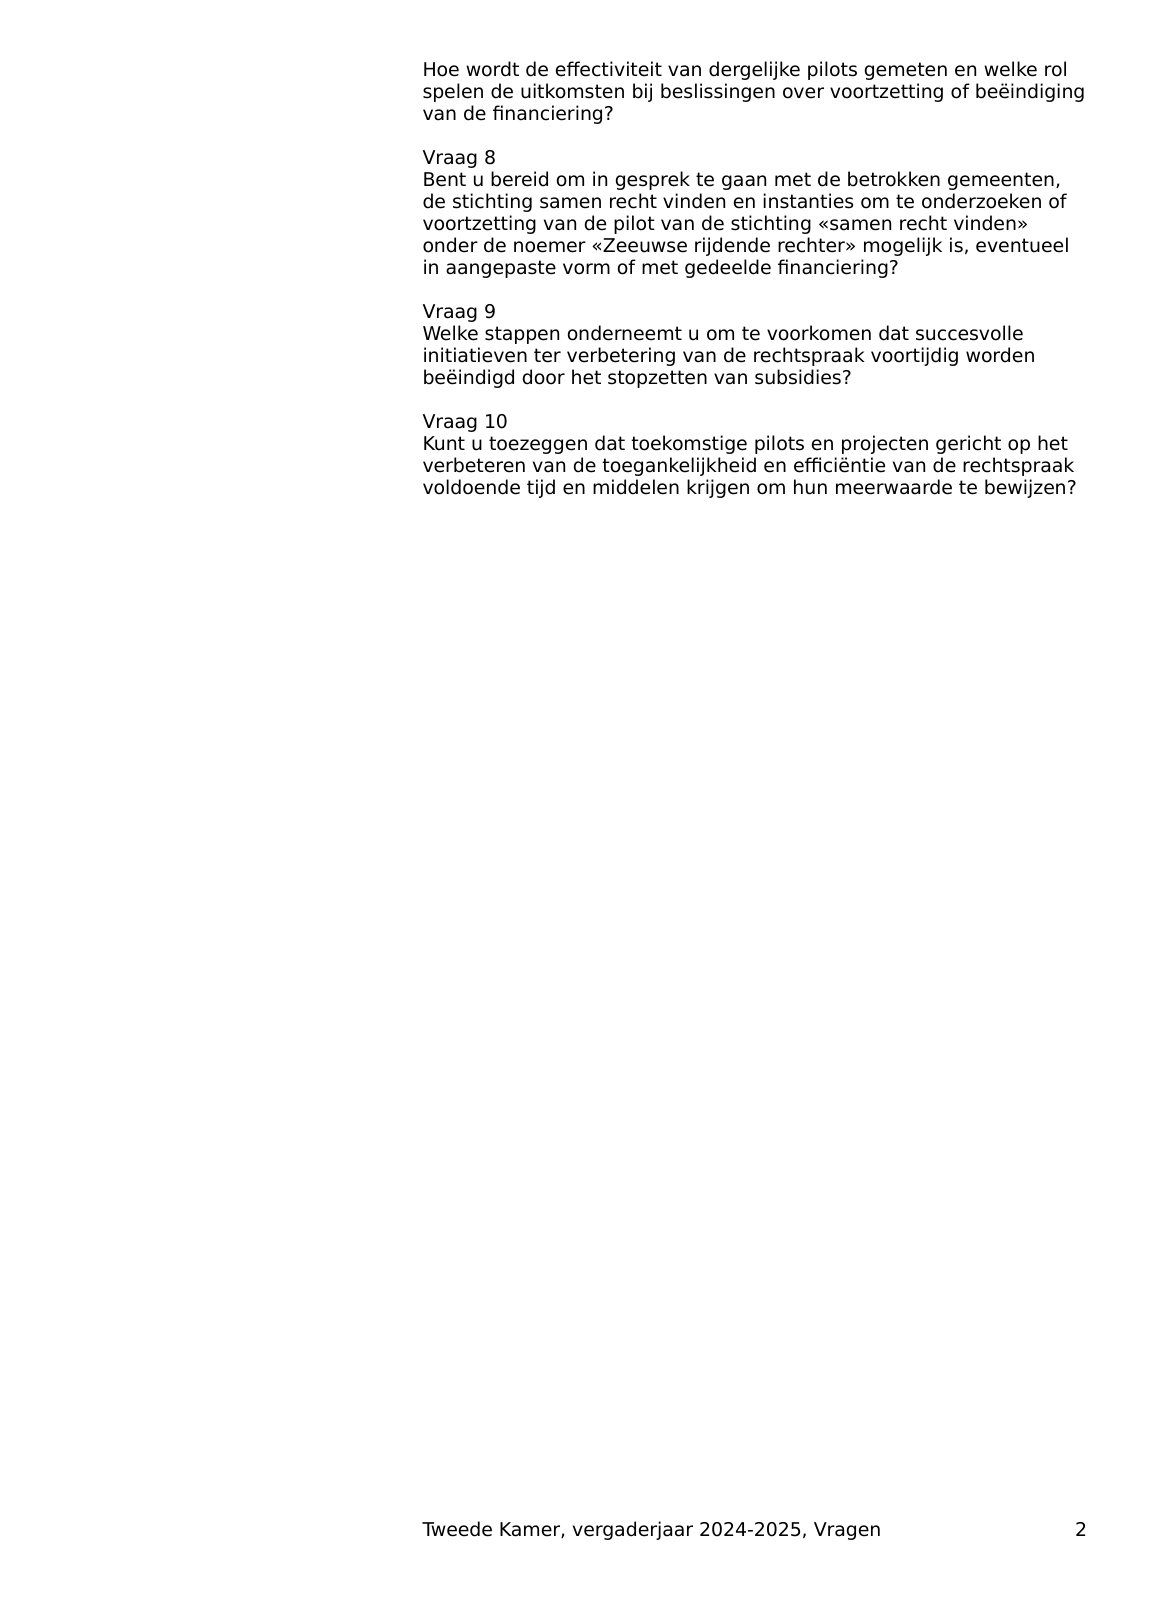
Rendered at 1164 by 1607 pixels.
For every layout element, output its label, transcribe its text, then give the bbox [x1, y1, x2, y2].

text Welke stappen onderneemt u om te voorkomen dat succesvolle initiatieven ter verbetering van de rechtspraak voortijdig worden beëindigd door het stopzetten van subsidies? [422, 323, 1087, 389]
text Bent u bereid om in gesprek te gaan met de betrokken gemeenten, de stichting samen recht vinden en instanties om te onderzoeken of voortzetting van de pilot van de stichting «samen recht vinden» onder de noemer «Zeeuwse rijdende rechter» mogelijk is, eventueel in aangepaste vorm of met gedeelde financiering? [422, 169, 1087, 279]
text Vraag 8 [422, 147, 1087, 169]
text Kunt u toezeggen dat toekomstige pilots en projecten gericht op het verbeteren van de toegankelijkheid en efficiëntie van de rechtspraak voldoende tijd en middelen krijgen om hun meerwaarde te bewijzen? [422, 433, 1087, 499]
text Vraag 9 [422, 301, 1087, 323]
text Hoe wordt de effectiviteit van dergelijke pilots gemeten en welke rol spelen de uitkomsten bij beslissingen over voortzetting of beëindiging van de financiering? [422, 59, 1087, 125]
text Vraag 10 [422, 411, 1087, 433]
